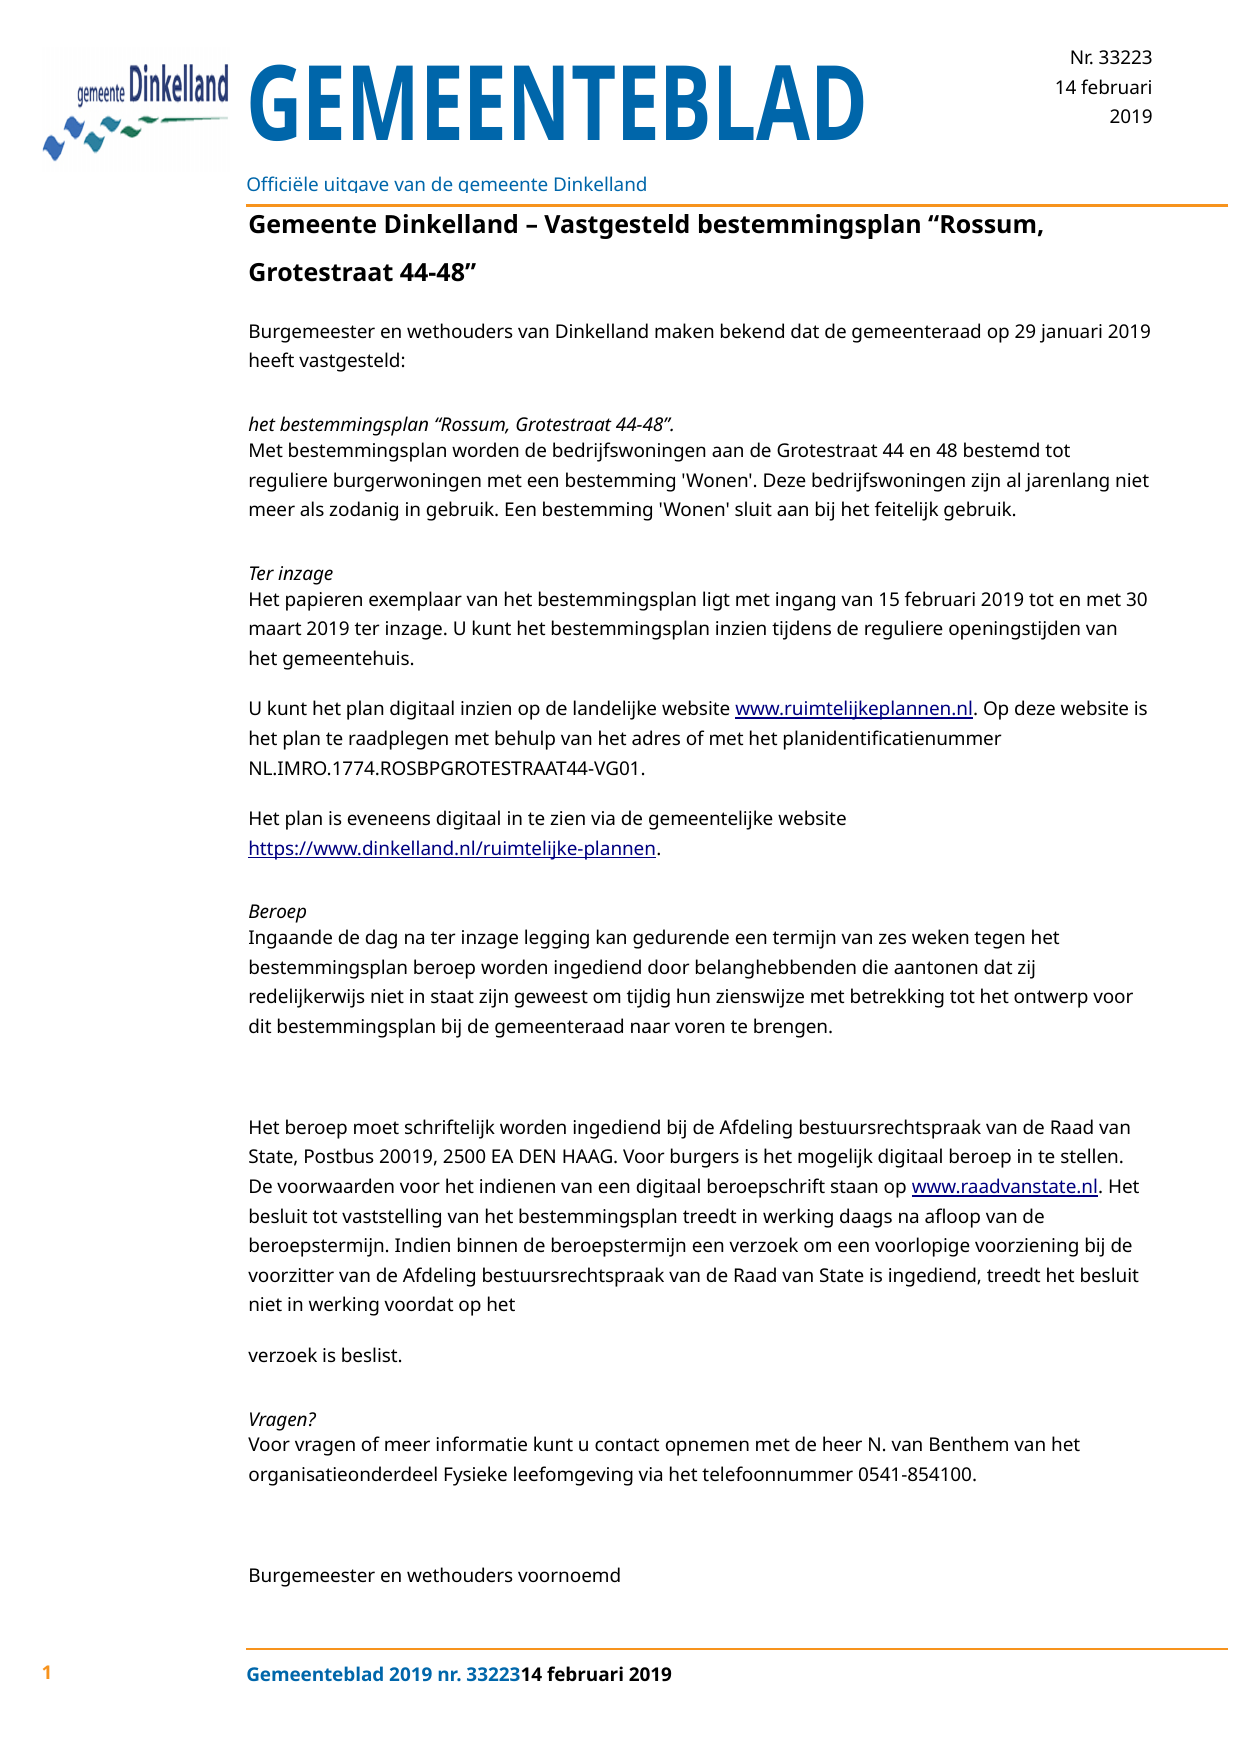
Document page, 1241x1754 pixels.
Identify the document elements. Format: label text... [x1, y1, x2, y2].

text het bestemmingsplan “Rossum, Grotestraat 44-48”. [248, 411, 1152, 437]
text Ter inzage [248, 560, 1152, 586]
text Met bestemmingsplan worden de bedrijfswoningen aan de Grotestraat 44 en 48 bestemd tot reguliere burgerwoningen met een bestemming 'Wonen'. Deze bedrijfswoningen zijn al jarenlang niet meer als zodanig in gebruik. Een bestemming 'Wonen' sluit aan bij het feitelijk gebruik. [248, 437, 1152, 522]
text verzoek is beslist. [248, 1342, 1152, 1368]
text U kunt het plan digitaal inzien op de landelijke website www.ruimtelijkeplannen.nl. Op deze website is het plan te raadplegen met behulp van het adres of met het planidentificatienummer NL.IMRO.1774.ROSBPGROTESTRAAT44-VG01. [248, 696, 1152, 781]
text Burgemeester en wethouders van Dinkelland maken bekend dat de gemeenteraad op 29 januari 2019 heeft vastgesteld: [248, 318, 1152, 373]
text Ingaande de dag na ter inzage legging kan gedurende een termijn van zes weken tegen het bestemmingsplan beroep worden ingediend door belanghebbenden die aantonen dat zij redelijkerwijs niet in staat zijn geweest om tijdig hun zienswijze met betrekking tot het ontwerp voor dit bestemmingsplan bij de gemeenteraad naar voren te brengen. [248, 924, 1152, 1039]
text Beroep [248, 899, 1152, 924]
text Burgemeester en wethouders voornoemd [248, 1562, 1152, 1588]
picture [41, 47, 231, 172]
text Vragen? [248, 1406, 1152, 1432]
text Gemeente Dinkelland – Vastgesteld bestemmingsplan “Rossum, Grotestraat 44-48” [248, 207, 1152, 288]
text Het beroep moet schriftelijk worden ingediend bij de Afdeling bestuursrechtspraak van de Raad van State, Postbus 20019, 2500 EA DEN HAAG. Voor burgers is het mogelijk digitaal beroep in te stellen. De voorwaarden voor het indienen van een digitaal beroepschrift staan op www.raadvanstate.nl. Het besluit tot vaststelling van het bestemmingsplan treedt in werking daags na afloop van de beroepstermijn. Indien binnen de beroepstermijn een verzoek om een voorlopige voorziening bij de voorzitter van de Afdeling bestuursrechtspraak van de Raad van State is ingediend, treedt het besluit niet in werking voordat op het [248, 1114, 1152, 1317]
text Het papieren exemplaar van het bestemmingsplan ligt met ingang van 15 februari 2019 tot en met 30 maart 2019 ter inzage. U kunt het bestemmingsplan inzien tijdens de reguliere openingstijden van het gemeentehuis. [248, 586, 1152, 671]
text Het plan is eveneens digitaal in te zien via de gemeentelijke website https://www.dinkelland.nl/ruimtelijke-plannen. [248, 805, 1152, 861]
text Voor vragen of meer informatie kunt u contact opnemen met de heer N. van Benthem van het organisatieonderdeel Fysieke leefomgeving via het telefoonnummer 0541-854100. [248, 1432, 1152, 1487]
